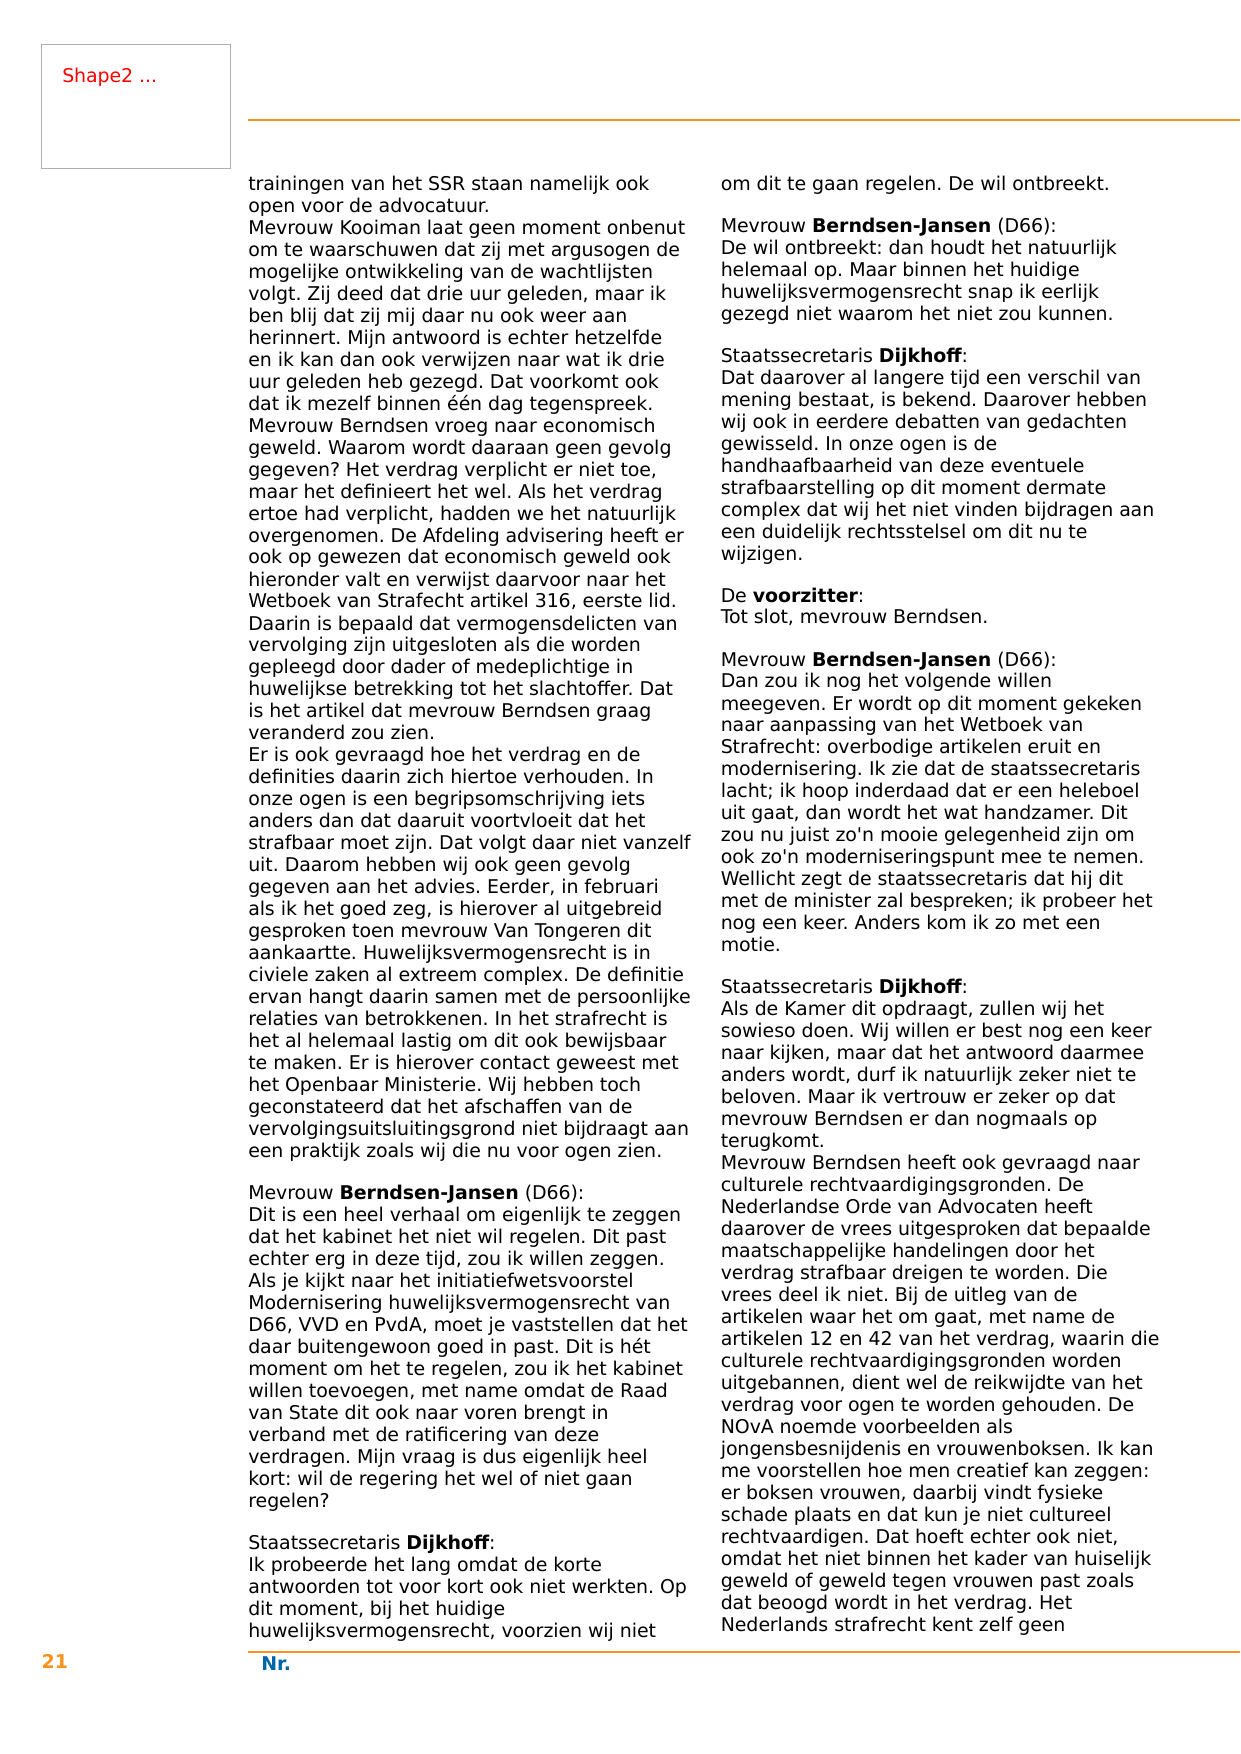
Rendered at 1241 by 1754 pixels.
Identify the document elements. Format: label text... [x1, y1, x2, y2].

text De wil ontbreekt: dan houdt het natuurlijk helemaal op. Maar binnen het huidige huwelijksvermogensrecht snap ik eerlijk gezegd niet waarom het niet zou kunnen. [721, 237, 1163, 325]
text Er is ook gevraagd hoe het verdrag en de definities daarin zich hiertoe verhouden. In onze ogen is een begripsomschrijving iets anders dan dat daaruit voortvloeit dat het strafbaar moet zijn. Dat volgt daar niet vanzelf uit. Daarom hebben wij ook geen gevolg gegeven aan het advies. Eerder, in februari als ik het goed zeg, is hierover al uitgebreid gesproken toen mevrouw Van Tongeren dit aankaartte. Huwelijksvermogensrecht is in civiele zaken al extreem complex. De definitie ervan hangt daarin samen met de persoonlijke relaties van betrokkenen. In het strafrecht is het al helemaal lastig om dit ook bewijsbaar te maken. Er is hierover contact geweest met het Openbaar Ministerie. Wij hebben toch geconstateerd dat het afschaffen van de vervolgingsuitsluitingsgrond niet bijdraagt aan een praktijk zoals wij die nu voor ogen zien. [248, 744, 691, 1162]
text Staatssecretaris Dijkhoff: [721, 345, 1163, 367]
text Mevrouw Kooiman laat geen moment onbenut om te waarschuwen dat zij met argusogen de mogelijke ontwikkeling van de wachtlijsten volgt. Zij deed dat drie uur geleden, maar ik ben blij dat zij mij daar nu ook weer aan herinnert. Mijn antwoord is echter hetzelfde en ik kan dan ook verwijzen naar wat ik drie uur geleden heb gezegd. Dat voorkomt ook dat ik mezelf binnen één dag tegenspreek. [248, 217, 691, 414]
text Mevrouw Berndsen-Jansen (D66): [721, 215, 1163, 237]
text Staatssecretaris Dijkhoff: [248, 1532, 691, 1553]
text Dat daarover al langere tijd een verschil van mening bestaat, is bekend. Daarover hebben wij ook in eerdere debatten van gedachten gewisseld. In onze ogen is de handhaafbaarheid van deze eventuele strafbaarstelling op dit moment dermate complex dat wij het niet vinden bijdragen aan een duidelijk rechtsstelsel om dit nu te wijzigen. [721, 367, 1163, 564]
text trainingen van het SSR staan namelijk ook open voor de advocatuur. [248, 173, 691, 217]
text om dit te gaan regelen. De wil ontbreekt. [721, 173, 1163, 195]
text Mevrouw Berndsen-Jansen (D66): [721, 648, 1163, 670]
text Mevrouw Berndsen vroeg naar economisch geweld. Waarom wordt daaraan geen gevolg gegeven? Het verdrag verplicht er niet toe, maar het definieert het wel. Als het verdrag ertoe had verplicht, hadden we het natuurlijk overgenomen. De Afdeling advisering heeft er ook op gewezen dat economisch geweld ook hieronder valt en verwijst daarvoor naar het Wetboek van Strafecht artikel 316, eerste lid. Daarin is bepaald dat vermogensdelicten van vervolging zijn uitgesloten als die worden gepleegd door dader of medeplichtige in huwelijkse betrekking tot het slachtoffer. Dat is het artikel dat mevrouw Berndsen graag veranderd zou zien. [248, 414, 691, 744]
text Dit is een heel verhaal om eigenlijk te zeggen dat het kabinet het niet wil regelen. Dit past echter erg in deze tijd, zou ik willen zeggen. Als je kijkt naar het initiatiefwetsvoorstel Modernisering huwelijksvermogensrecht van D66, VVD en PvdA, moet je vaststellen dat het daar buitengewoon goed in past. Dit is hét moment om het te regelen, zou ik het kabinet willen toevoegen, met name omdat de Raad van State dit ook naar voren brengt in verband met de ratificering van deze verdragen. Mijn vraag is dus eigenlijk heel kort: wil de regering het wel of niet gaan regelen? [248, 1204, 691, 1512]
text Mevrouw Berndsen heeft ook gevraagd naar culturele rechtvaardigingsgronden. De Nederlandse Orde van Advocaten heeft daarover de vrees uitgesproken dat bepaalde maatschappelijke handelingen door het verdrag strafbaar dreigen te worden. Die vrees deel ik niet. Bij de uitleg van de artikelen waar het om gaat, met name de artikelen 12 en 42 van het verdrag, waarin die culturele rechtvaardigingsgronden worden uitgebannen, dient wel de reikwijdte van het verdrag voor ogen te worden gehouden. De NOvA noemde voorbeelden als jongensbesnijdenis en vrouwenboksen. Ik kan me voorstellen hoe men creatief kan zeggen: er boksen vrouwen, daarbij vindt fysieke schade plaats en dat kun je niet cultureel rechtvaardigen. Dat hoeft echter ook niet, omdat het niet binnen het kader van huiselijk geweld of geweld tegen vrouwen past zoals dat beoogd wordt in het verdrag. Het Nederlands strafrecht kent zelf geen [721, 1152, 1163, 1636]
text De voorzitter: [721, 584, 1163, 606]
text Mevrouw Berndsen-Jansen (D66): [248, 1182, 691, 1204]
text Dan zou ik nog het volgende willen meegeven. Er wordt op dit moment gekeken naar aanpassing van het Wetboek van Strafrecht: overbodige artikelen eruit en modernisering. Ik zie dat de staatssecretaris lacht; ik hoop inderdaad dat er een heleboel uit gaat, dan wordt het wat handzamer. Dit zou nu juist zo'n mooie gelegenheid zijn om ook zo'n moderniseringspunt mee te nemen. Wellicht zegt de staatssecretaris dat hij dit met de minister zal bespreken; ik probeer het nog een keer. Anders kom ik zo met een motie. [721, 670, 1163, 956]
text Ik probeerde het lang omdat de korte antwoorden tot voor kort ook niet werkten. Op dit moment, bij het huidige huwelijksvermogensrecht, voorzien wij niet [248, 1553, 691, 1641]
text Staatssecretaris Dijkhoff: [721, 976, 1163, 998]
text Als de Kamer dit opdraagt, zullen wij het sowieso doen. Wij willen er best nog een keer naar kijken, maar dat het antwoord daarmee anders wordt, durf ik natuurlijk zeker niet te beloven. Maar ik vertrouw er zeker op dat mevrouw Berndsen er dan nogmaals op terugkomt. [721, 998, 1163, 1152]
text Tot slot, mevrouw Berndsen. [721, 606, 1163, 628]
